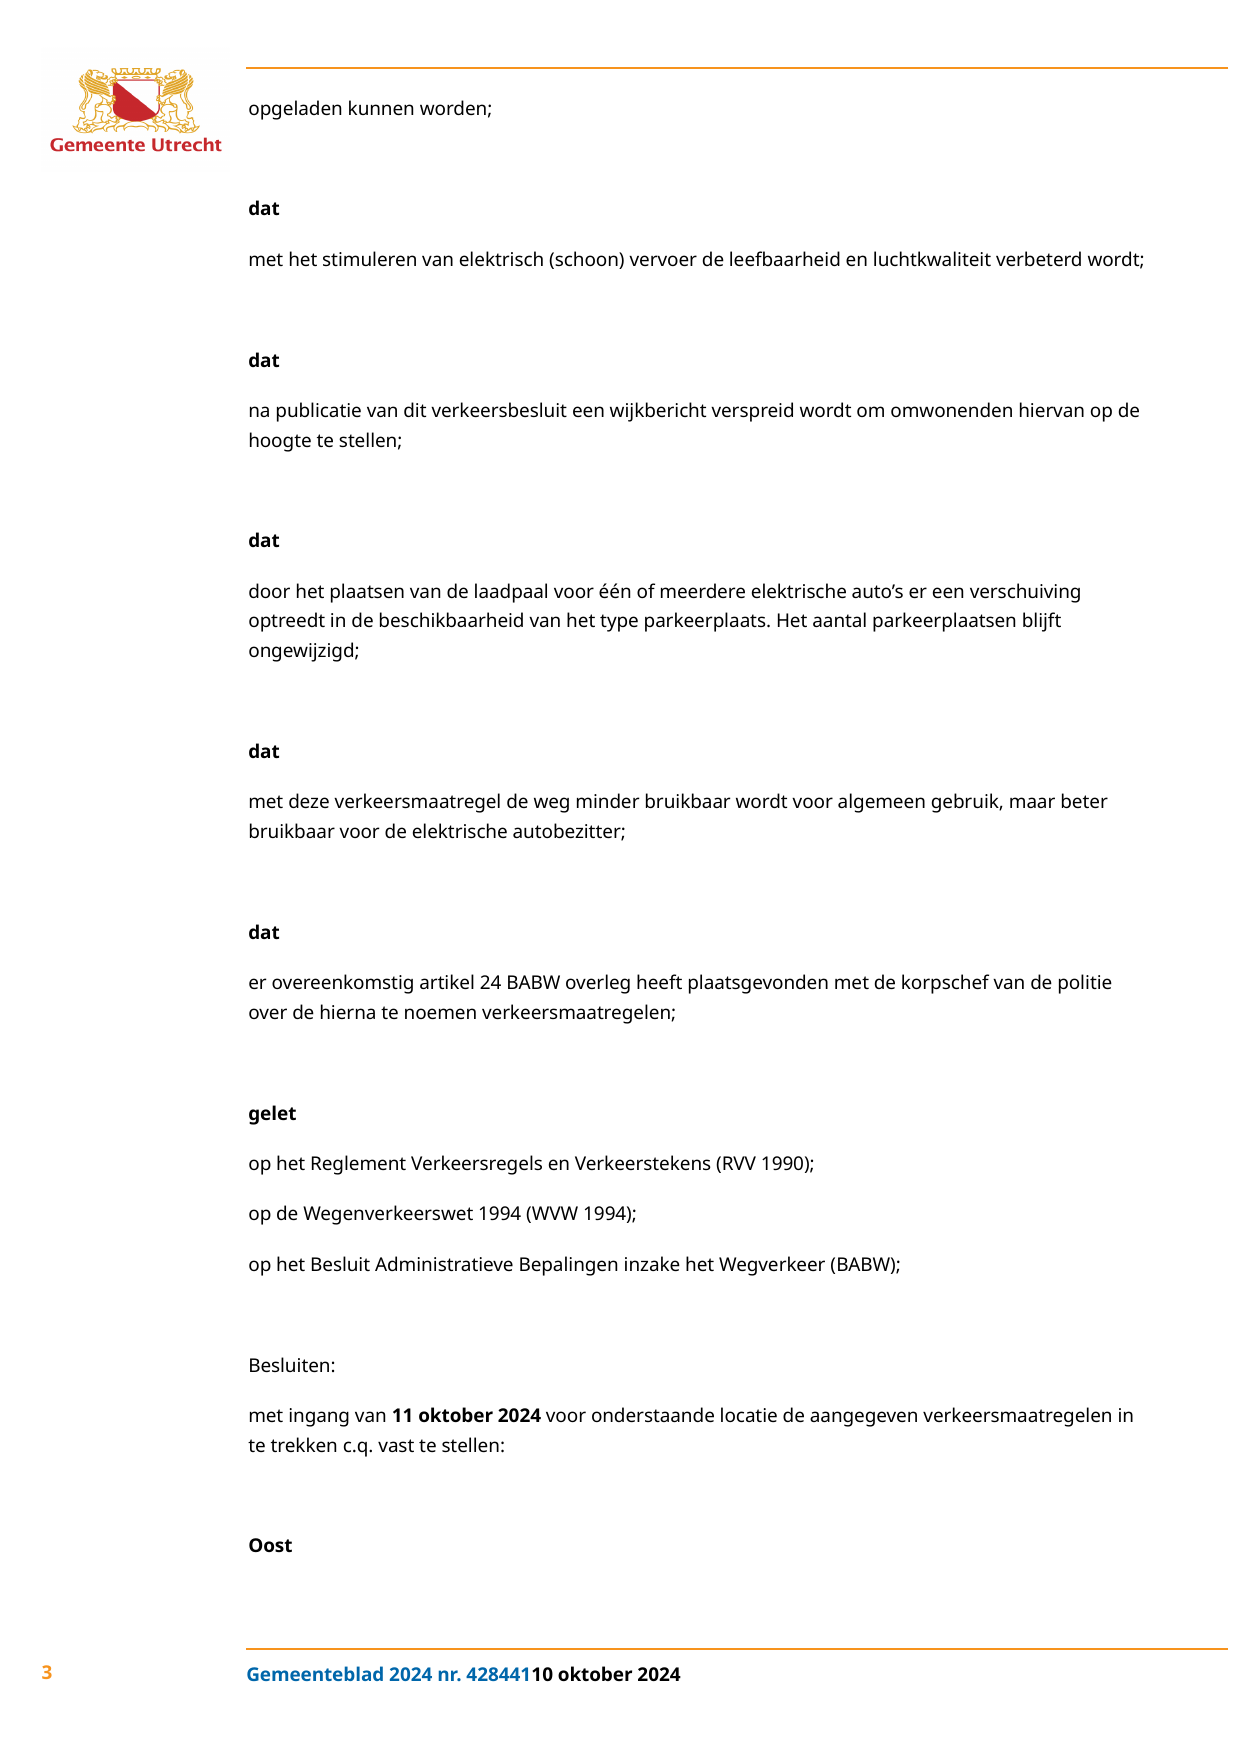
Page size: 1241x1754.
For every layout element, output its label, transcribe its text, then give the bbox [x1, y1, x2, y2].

text met het stimuleren van elektrisch (schoon) vervoer de leefbaarheid en luchtkwaliteit verbeterd wordt; [248, 246, 1152, 272]
text Oost [248, 1533, 1152, 1558]
text dat [248, 347, 1152, 373]
text dat [248, 738, 1152, 764]
text dat [248, 528, 1152, 553]
text op de Wegenverkeerswet 1994 (WVW 1994); [248, 1201, 1152, 1226]
text gelet [248, 1100, 1152, 1126]
text door het plaatsen van de laadpaal voor één of meerdere elektrische auto’s er een verschuiving optreedt in de beschikbaarheid van het type parkeerplaats. Het aantal parkeerplaatsen blijft ongewijzigd; [248, 578, 1152, 663]
text opgeladen kunnen worden; [248, 95, 1152, 121]
text op het Besluit Administratieve Bepalingen inzake het Wegverkeer (BABW); [248, 1251, 1152, 1277]
text met deze verkeersmaatregel de weg minder bruikbaar wordt voor algemeen gebruik, maar beter bruikbaar voor de elektrische autobezitter; [248, 788, 1152, 844]
text Besluiten: [248, 1352, 1152, 1378]
text op het Reglement Verkeersregels en Verkeerstekens (RVV 1990); [248, 1150, 1152, 1176]
text dat [248, 196, 1152, 221]
text na publicatie van dit verkeersbesluit een wijkbericht verspreid wordt om omwonenden hiervan op de hoogte te stellen; [248, 397, 1152, 453]
picture [41, 47, 231, 172]
text met ingang van 11 oktober 2024 voor onderstaande locatie de aangegeven verkeersmaatregelen in te trekken c.q. vast te stellen: [248, 1402, 1152, 1458]
text dat [248, 919, 1152, 945]
text er overeenkomstig artikel 24 BABW overleg heeft plaatsgevonden met de korpschef van de politie over de hierna te noemen verkeersmaatregelen; [248, 969, 1152, 1025]
